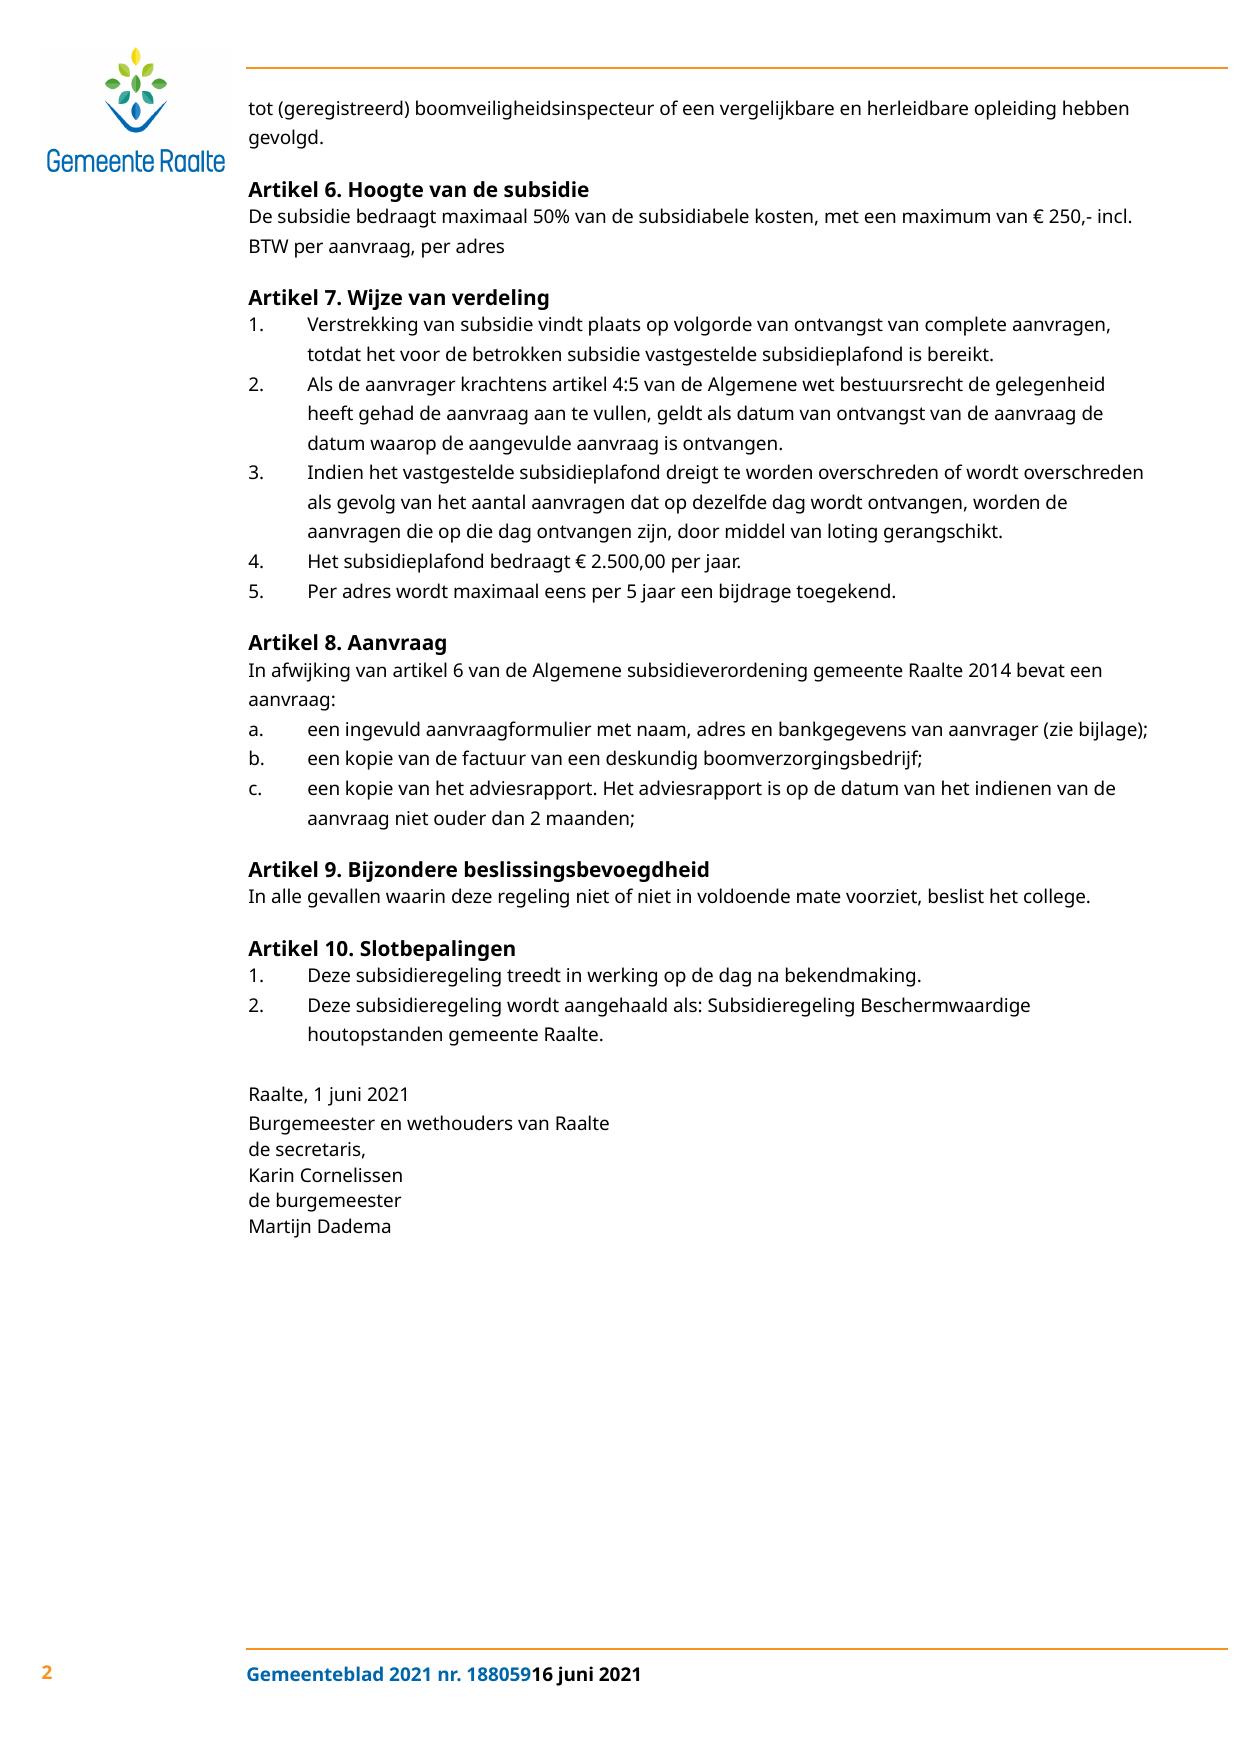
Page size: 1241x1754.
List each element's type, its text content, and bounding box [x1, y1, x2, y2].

list een kopie van de factuur van een deskundig boomverzorgingsbedrijf; [248, 746, 1152, 771]
text De subsidie bedraagt maximaal 50% van de subsidiabele kosten, met een maximum van € 250,- incl. BTW per aanvraag, per adres [248, 203, 1152, 258]
text Burgemeester en wethouders van Raalte [248, 1110, 1152, 1136]
text Artikel 6. Hoogte van de subsidie [248, 175, 1152, 203]
list Verstrekking van subsidie vindt plaats op volgorde van ontvangst van complete aanvragen, totdat het voor de betrokken subsidie vastgestelde subsidieplafond is bereikt. [248, 312, 1152, 367]
list Deze subsidieregeling treedt in werking op de dag na bekendmaking. [248, 962, 1152, 988]
text In afwijking van artikel 6 van de Algemene subsidieverordening gemeente Raalte 2014 bevat een aanvraag: [248, 657, 1152, 712]
text Artikel 9. Bijzondere beslissingsbevoegdheid [248, 855, 1152, 883]
text Artikel 7. Wijze van verdeling [248, 283, 1152, 312]
text Artikel 10. Slotbepalingen [248, 934, 1152, 962]
list Als de aanvrager krachtens artikel 4:5 van de Algemene wet bestuursrecht de gelegenheid heeft gehad de aanvraag aan te vullen, geldt als datum van ontvangst van de aanvraag de datum waarop de aangevulde aanvraag is ontvangen. [248, 371, 1152, 456]
text de burgemeester [248, 1187, 1152, 1213]
text tot (geregistreerd) boomveiligheidsinspecteur of een vergelijkbare en herleidbare opleiding hebben gevolgd. [248, 95, 1152, 150]
text Artikel 8. Aanvraag [248, 628, 1152, 657]
text de secretaris, [248, 1136, 1152, 1162]
list een ingevuld aanvraagformulier met naam, adres en bankgegevens van aanvrager (zie bijlage); [248, 716, 1152, 742]
text Martijn Dadema [248, 1213, 1152, 1239]
text In alle gevallen waarin deze regeling niet of niet in voldoende mate voorziet, beslist het college. [248, 883, 1152, 909]
list Het subsidieplafond bedraagt € 2.500,00 per jaar. [248, 548, 1152, 574]
list Per adres wordt maximaal eens per 5 jaar een bijdrage toegekend. [248, 578, 1152, 604]
picture [41, 47, 231, 172]
text Raalte, 1 juni 2021 [248, 1081, 1152, 1106]
text Karin Cornelissen [248, 1162, 1152, 1187]
list een kopie van het adviesrapport. Het adviesrapport is op de datum van het indienen van de aanvraag niet ouder dan 2 maanden; [248, 775, 1152, 830]
list Deze subsidieregeling wordt aangehaald als: Subsidieregeling Beschermwaardige houtopstanden gemeente Raalte. [248, 992, 1152, 1047]
list Indien het vastgestelde subsidieplafond dreigt te worden overschreden of wordt overschreden als gevolg van het aantal aanvragen dat op dezelfde dag wordt ontvangen, worden de aanvragen die op die dag ontvangen zijn, door middel van loting gerangschikt. [248, 459, 1152, 544]
